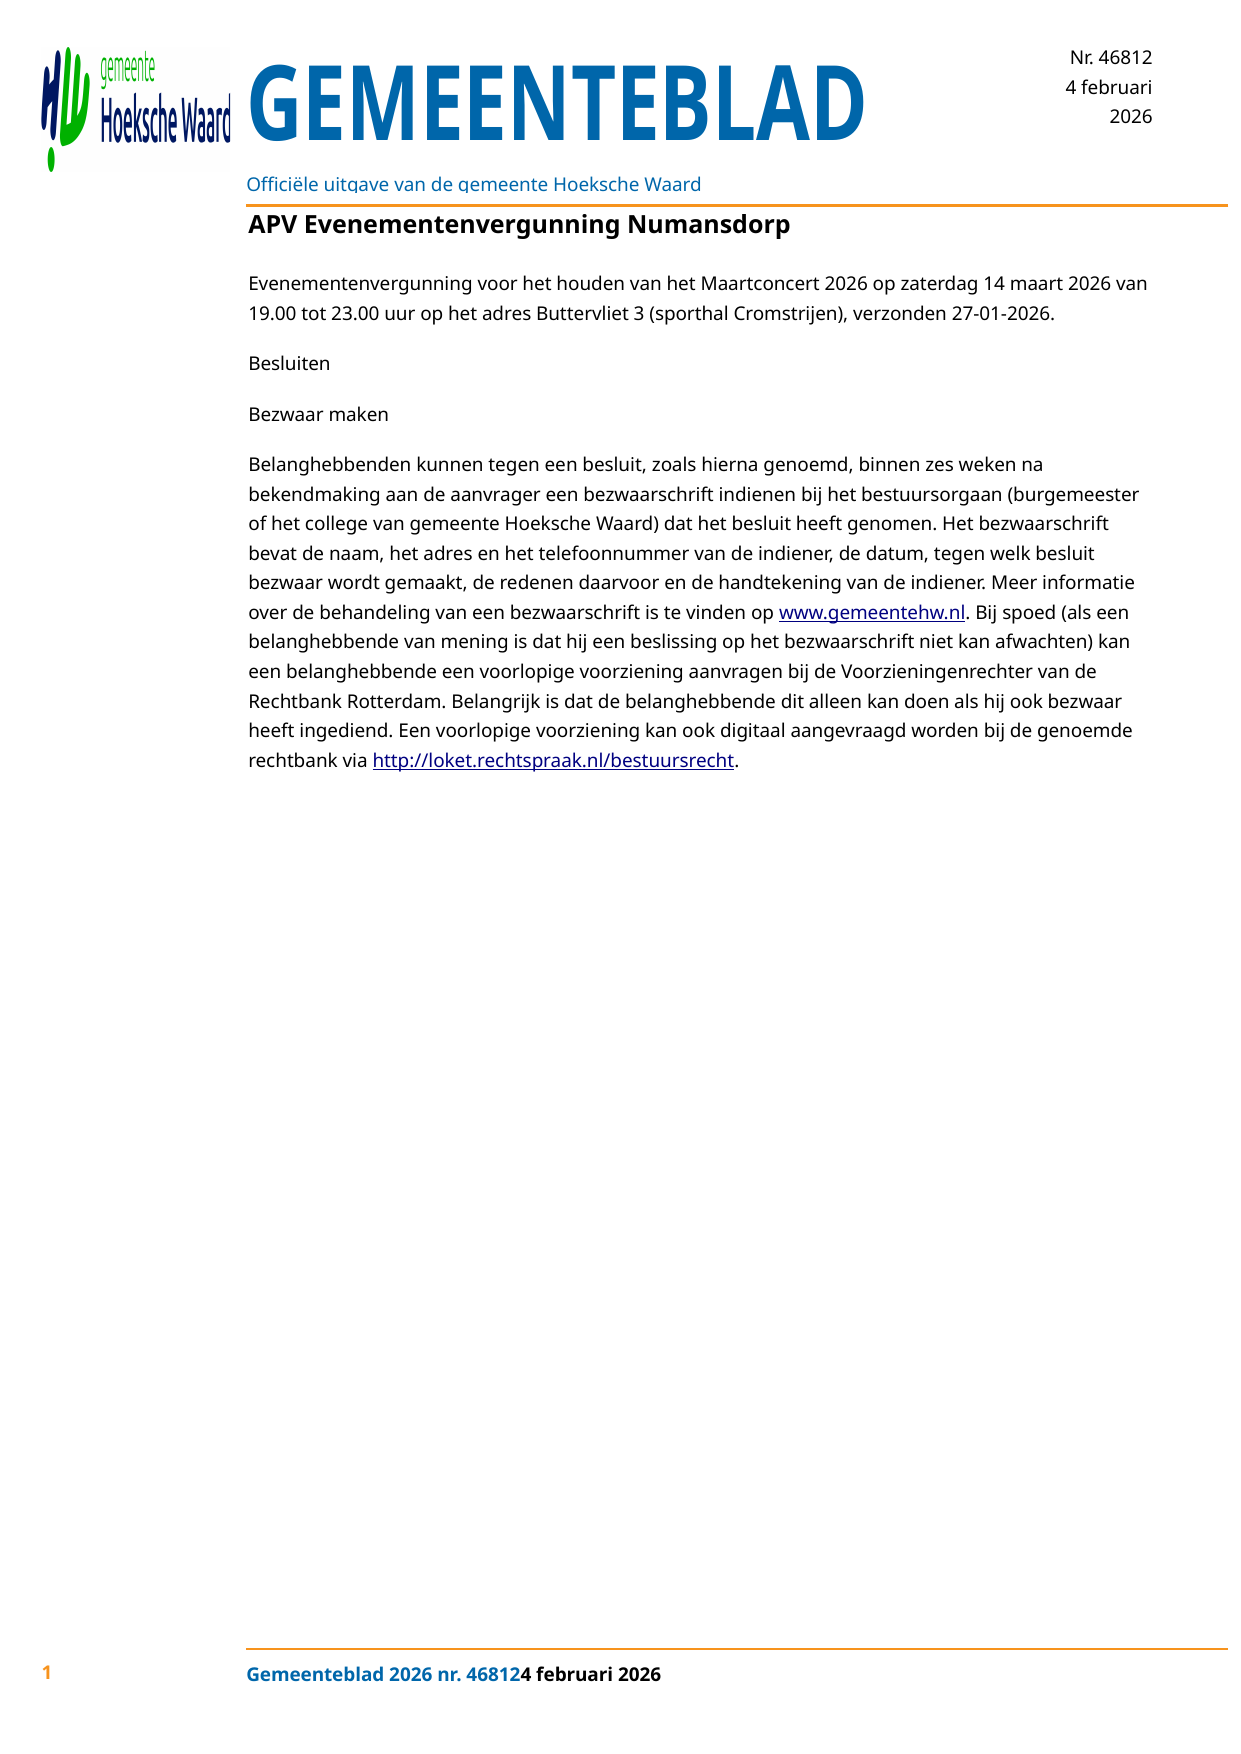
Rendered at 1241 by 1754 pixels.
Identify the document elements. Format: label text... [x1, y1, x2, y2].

text APV Evenementenvergunning Numansdorp [248, 207, 1152, 241]
text Evenementenvergunning voor het houden van het Maartconcert 2026 op zaterdag 14 maart 2026 van 19.00 tot 23.00 uur op het adres Buttervliet 3 (sporthal Cromstrijen), verzonden 27-01-2026. [248, 270, 1152, 326]
text Besluiten [248, 350, 1152, 376]
picture [41, 47, 231, 172]
text Belanghebbenden kunnen tegen een besluit, zoals hierna genoemd, binnen zes weken na bekendmaking aan de aanvrager een bezwaarschrift indienen bij het bestuursorgaan (burgemeester of het college van gemeente Hoeksche Waard) dat het besluit heeft genomen. Het bezwaarschrift bevat de naam, het adres en het telefoonnummer van de indiener, de datum, tegen welk besluit bezwaar wordt gemaakt, de redenen daarvoor en de handtekening van de indiener. Meer informatie over de behandeling van een bezwaarschrift is te vinden op www.gemeentehw.nl. Bij spoed (als een belanghebbende van mening is dat hij een beslissing op het bezwaarschrift niet kan afwachten) kan een belanghebbende een voorlopige voorziening aanvragen bij de Voorzieningenrechter van de Rechtbank Rotterdam. Belangrijk is dat de belanghebbende dit alleen kan doen als hij ook bezwaar heeft ingediend. Een voorlopige voorziening kan ook digitaal aangevraagd worden bij de genoemde rechtbank via http://loket.rechtspraak.nl/bestuursrecht. [248, 451, 1152, 773]
text Bezwaar maken [248, 401, 1152, 426]
